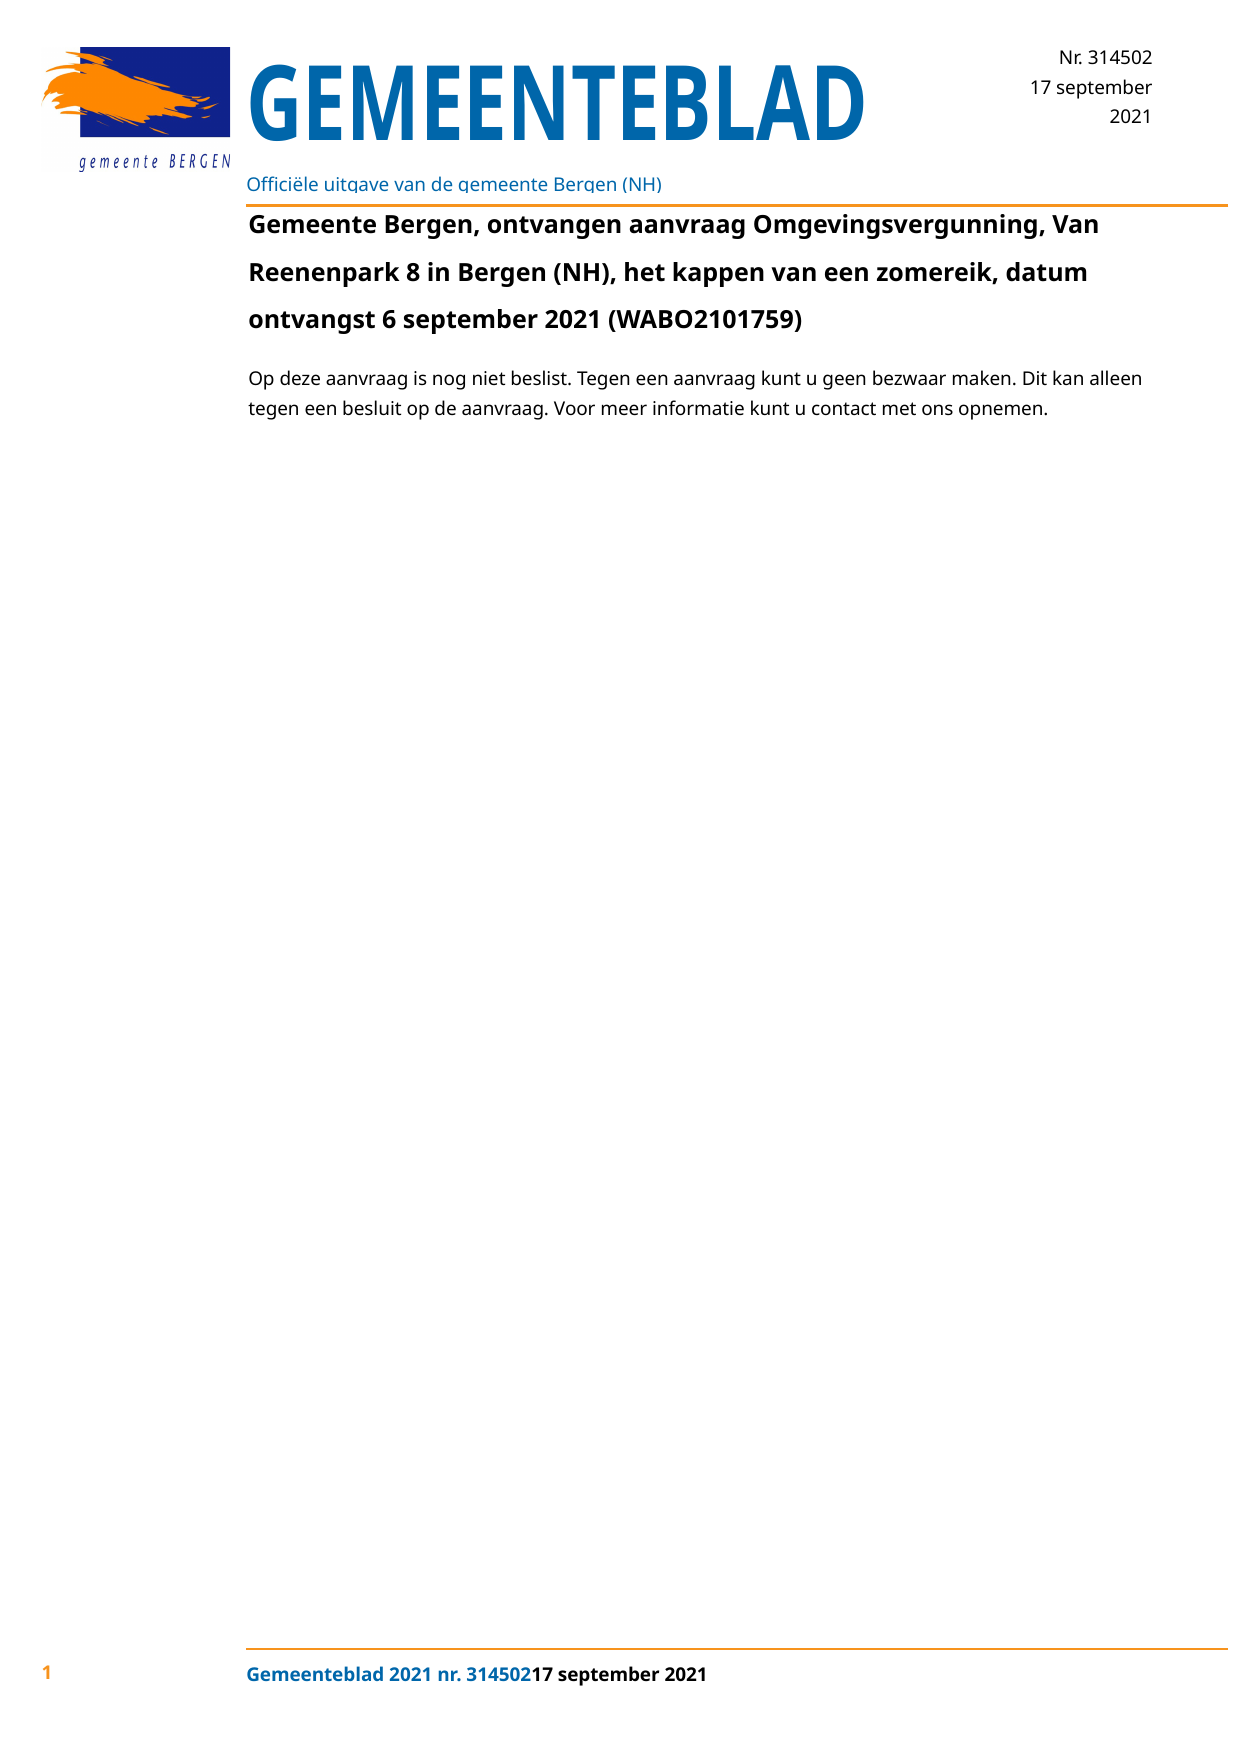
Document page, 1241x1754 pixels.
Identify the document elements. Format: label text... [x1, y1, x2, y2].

text Gemeente Bergen, ontvangen aanvraag Omgevingsvergunning, Van Reenenpark 8 in Bergen (NH), het kappen van een zomereik, datum ontvangst 6 september 2021 (WABO2101759) [248, 207, 1152, 336]
picture [41, 47, 231, 172]
text Op deze aanvraag is nog niet beslist. Tegen een aanvraag kunt u geen bezwaar maken. Dit kan alleen tegen een besluit op de aanvraag. Voor meer informatie kunt u contact met ons opnemen. [248, 366, 1152, 421]
